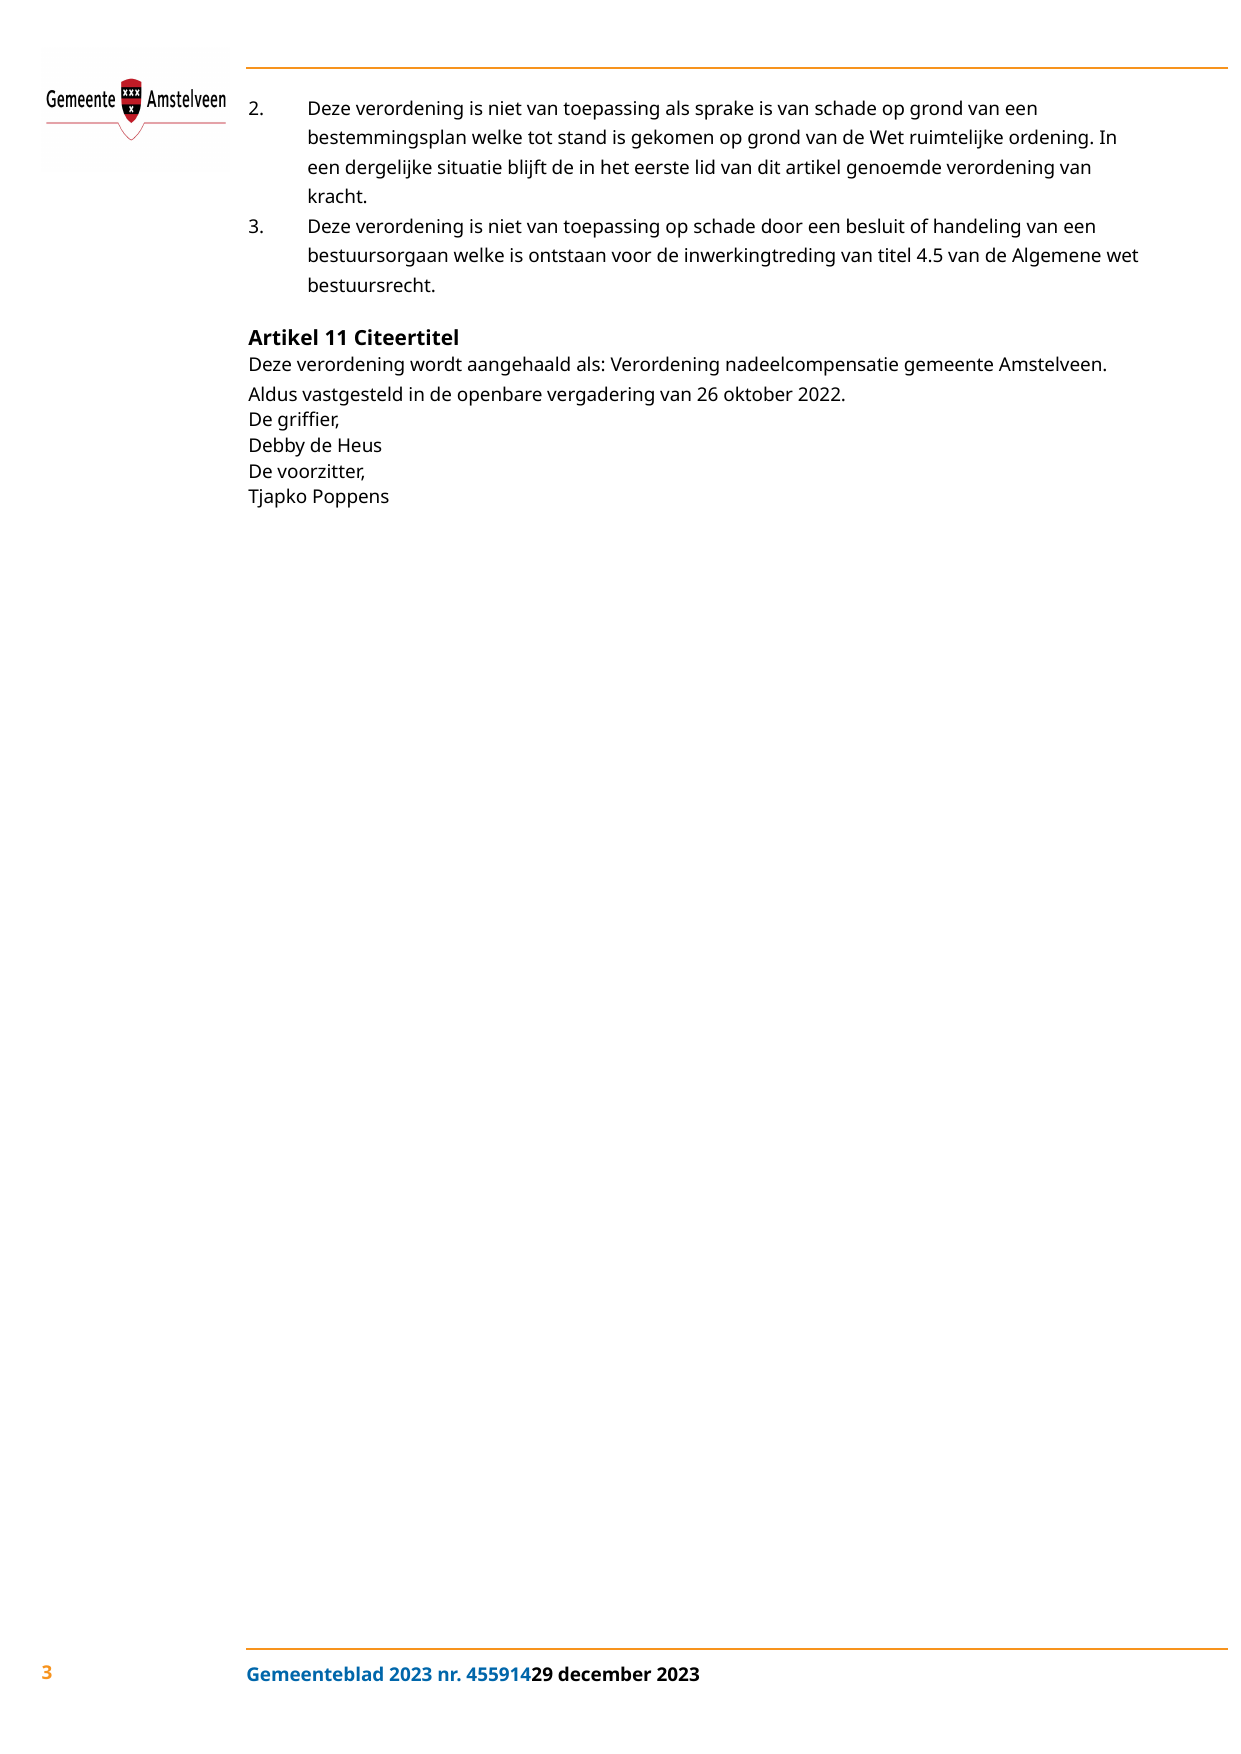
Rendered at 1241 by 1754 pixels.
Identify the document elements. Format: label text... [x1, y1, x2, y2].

list Deze verordening is niet van toepassing als sprake is van schade op grond van een bestemmingsplan welke tot stand is gekomen op grond van de Wet ruimtelijke ordening. In een dergelijke situatie blijft de in het eerste lid van dit artikel genoemde verordening van kracht. [248, 95, 1152, 209]
text Tjapko Poppens [248, 484, 1152, 509]
list Deze verordening is niet van toepassing op schade door een besluit of handeling van een bestuursorgaan welke is ontstaan voor de inwerkingtreding van titel 4.5 van de Algemene wet bestuursrecht. [248, 213, 1152, 298]
text Aldus vastgesteld in de openbare vergadering van 26 oktober 2022. [248, 381, 1152, 406]
picture [41, 47, 231, 172]
text Deze verordening wordt aangehaald als: Verordening nadeelcompensatie gemeente Amstelveen. [248, 351, 1152, 377]
text De griffier, [248, 406, 1152, 432]
text De voorzitter, [248, 458, 1152, 484]
text Debby de Heus [248, 432, 1152, 458]
text Artikel 11 Citeertitel [248, 323, 1152, 351]
